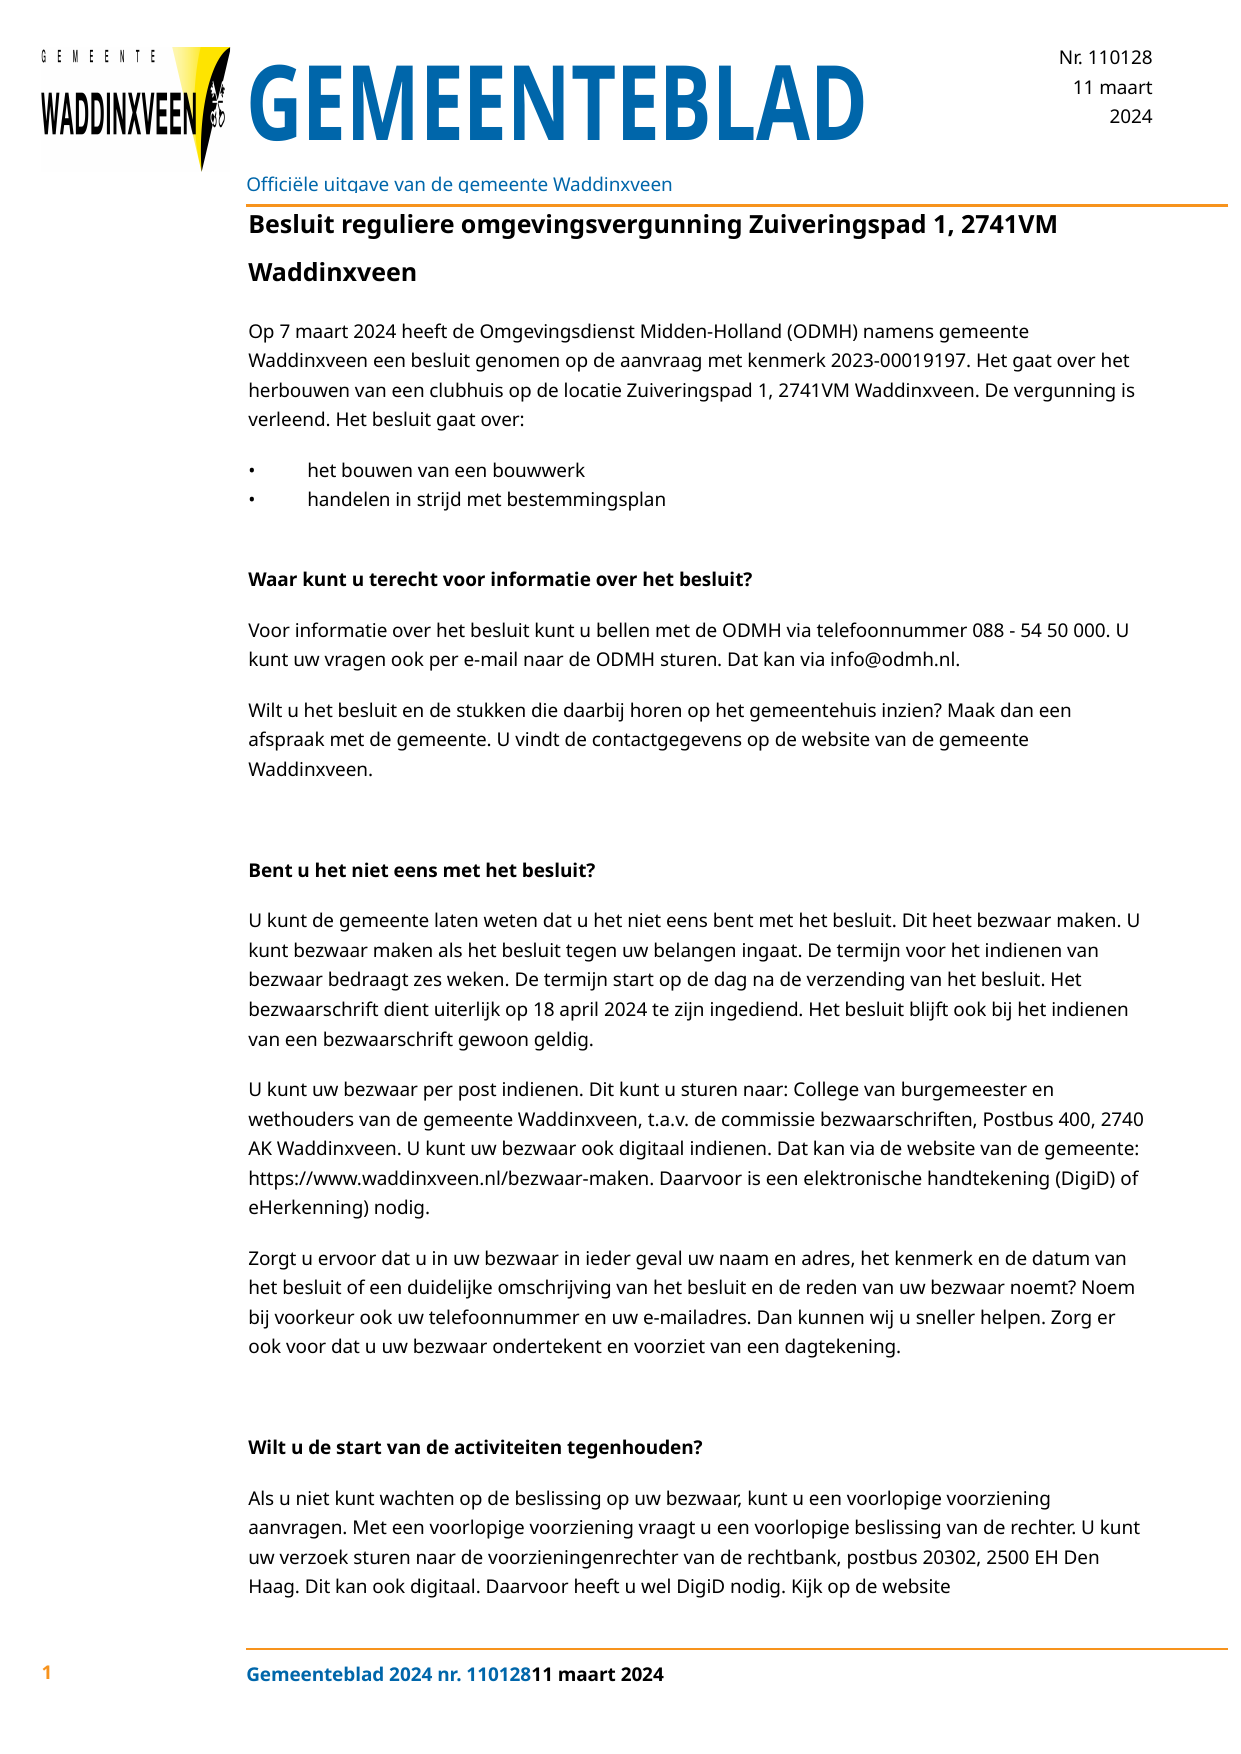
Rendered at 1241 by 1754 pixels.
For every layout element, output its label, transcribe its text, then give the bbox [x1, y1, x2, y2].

text Als u niet kunt wachten op de beslissing op uw bezwaar, kunt u een voorlopige voorziening aanvragen. Met een voorlopige voorziening vraagt u een voorlopige beslissing van de rechter. U kunt uw verzoek sturen naar de voorzieningenrechter van de rechtbank, postbus 20302, 2500 EH Den Haag. Dit kan ook digitaal. Daarvoor heeft u wel DigiD nodig. Kijk op de website [248, 1485, 1152, 1599]
picture [41, 47, 231, 172]
text Wilt u het besluit en de stukken die daarbij horen op het gemeentehuis inzien? Maak dan een afspraak met de gemeente. U vindt de contactgegevens op de website van de gemeente Waddinxveen. [248, 697, 1152, 782]
list het bouwen van een bouwwerk [248, 457, 1152, 483]
list handelen in strijd met bestemmingsplan [248, 487, 1152, 512]
text Voor informatie over het besluit kunt u bellen met de ODMH via telefoonnummer 088 - 54 50 000. U kunt uw vragen ook per e-mail naar de ODMH sturen. Dat kan via info@odmh.nl. [248, 617, 1152, 672]
text Op 7 maart 2024 heeft de Omgevingsdienst Midden-Holland (ODMH) namens gemeente Waddinxveen een besluit genomen op de aanvraag met kenmerk 2023-00019197. Het gaat over het herbouwen van een clubhuis op de locatie Zuiveringspad 1, 2741VM Waddinxveen. De vergunning is verleend. Het besluit gaat over: [248, 318, 1152, 432]
text Besluit reguliere omgevingsvergunning Zuiveringspad 1, 2741VM Waddinxveen [248, 207, 1152, 288]
text Wilt u de start van de activiteiten tegenhouden? [248, 1434, 1152, 1460]
text Zorgt u ervoor dat u in uw bezwaar in ieder geval uw naam en adres, het kenmerk en de datum van het besluit of een duidelijke omschrijving van het besluit en de reden van uw bezwaar noemt? Noem bij voorkeur ook uw telefoonnummer en uw e-mailadres. Dan kunnen wij u sneller helpen. Zorg er ook voor dat u uw bezwaar ondertekent en voorziet van een dagtekening. [248, 1245, 1152, 1359]
text U kunt de gemeente laten weten dat u het niet eens bent met het besluit. Dit heet bezwaar maken. U kunt bezwaar maken als het besluit tegen uw belangen ingaat. De termijn voor het indienen van bezwaar bedraagt zes weken. De termijn start op de dag na de verzending van het besluit. Het bezwaarschrift dient uiterlijk op 18 april 2024 te zijn ingediend. Het besluit blijft ook bij het indienen van een bezwaarschrift gewoon geldig. [248, 907, 1152, 1052]
text Waar kunt u terecht voor informatie over het besluit? [248, 567, 1152, 592]
text Bent u het niet eens met het besluit? [248, 857, 1152, 883]
text U kunt uw bezwaar per post indienen. Dit kunt u sturen naar: College van burgemeester en wethouders van de gemeente Waddinxveen, t.a.v. de commissie bezwaarschriften, Postbus 400, 2740 AK Waddinxveen. U kunt uw bezwaar ook digitaal indienen. Dat kan via de website van de gemeente: https://www.waddinxveen.nl/bezwaar-maken. Daarvoor is een elektronische handtekening (DigiD) of eHerkenning) nodig. [248, 1076, 1152, 1220]
